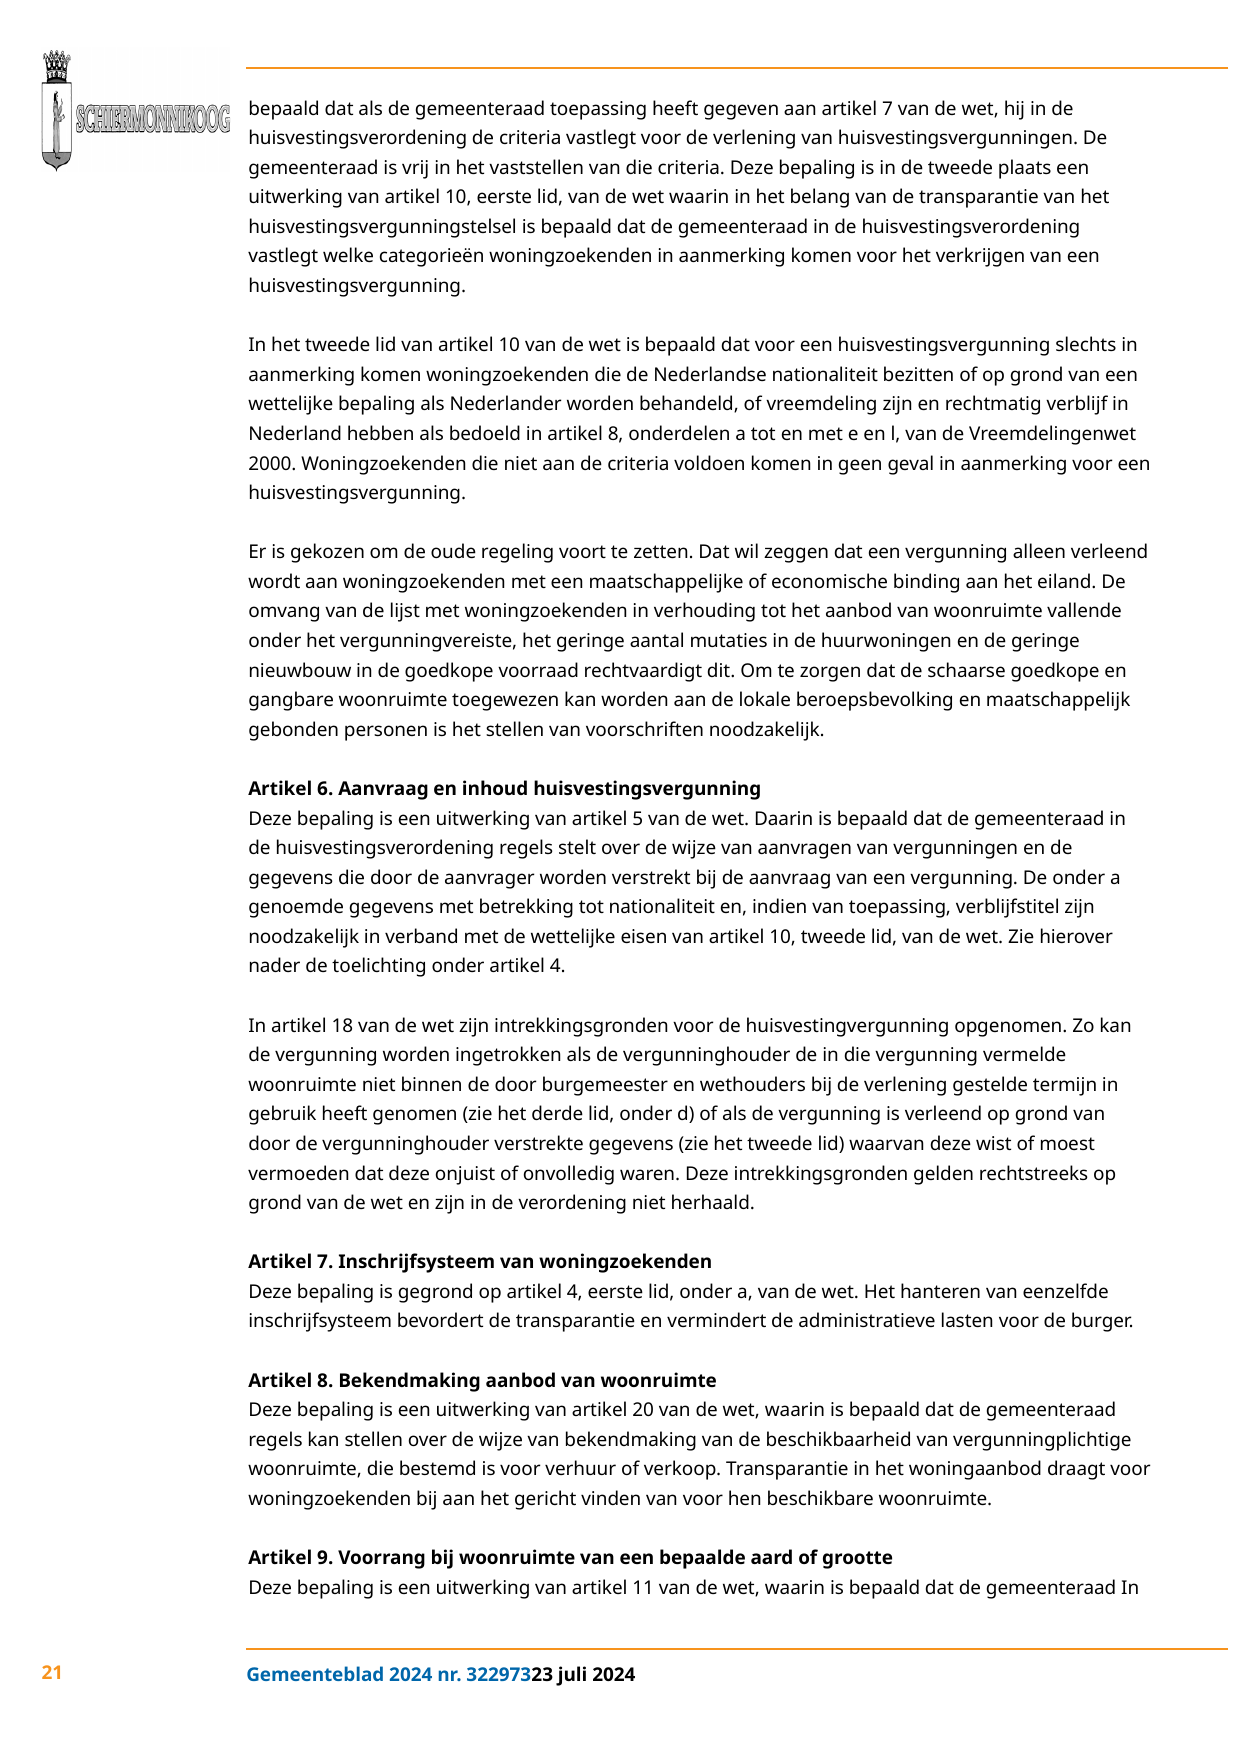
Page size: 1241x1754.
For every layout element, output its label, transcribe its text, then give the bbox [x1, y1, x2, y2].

text Deze bepaling is een uitwerking van artikel 11 van de wet, waarin is bepaald dat de gemeenteraad In [248, 1574, 1152, 1600]
text Artikel 7. Inschrijfsysteem van woningzoekenden [248, 1248, 1152, 1274]
text Er is gekozen om de oude regeling voort te zetten. Dat wil zeggen dat een vergunning alleen verleend wordt aan woningzoekenden met een maatschappelijke of economische binding aan het eiland. De omvang van de lijst met woningzoekenden in verhouding tot het aanbod van woonruimte vallende onder het vergunningvereiste, het geringe aantal mutaties in de huurwoningen en de geringe nieuwbouw in de goedkope voorraad rechtvaardigt dit. Om te zorgen dat de schaarse goedkope en gangbare woonruimte toegewezen kan worden aan de lokale beroepsbevolking en maatschappelijk gebonden personen is het stellen van voorschriften noodzakelijk. [248, 538, 1152, 742]
text Deze bepaling is een uitwerking van artikel 5 van de wet. Daarin is bepaald dat de gemeenteraad in de huisvestingsverordening regels stelt over de wijze van aanvragen van vergunningen en de gegevens die door de aanvrager worden verstrekt bij de aanvraag van een vergunning. De onder a genoemde gegevens met betrekking tot nationaliteit en, indien van toepassing, verblijfstitel zijn noodzakelijk in verband met de wettelijke eisen van artikel 10, tweede lid, van de wet. Zie hierover nader de toelichting onder artikel 4. [248, 805, 1152, 978]
text Artikel 6. Aanvraag en inhoud huisvestingsvergunning [248, 775, 1152, 801]
text Artikel 9. Voorrang bij woonruimte van een bepaalde aard of grootte [248, 1544, 1152, 1570]
text bepaald dat als de gemeenteraad toepassing heeft gegeven aan artikel 7 van de wet, hij in de huisvestingsverordening de criteria vastlegt voor de verlening van huisvestingsvergunningen. De gemeenteraad is vrij in het vaststellen van die criteria. Deze bepaling is in de tweede plaats een uitwerking van artikel 10, eerste lid, van de wet waarin in het belang van de transparantie van het huisvestingsvergunningstelsel is bepaald dat de gemeenteraad in de huisvestingsverordening vastlegt welke categorieën woningzoekenden in aanmerking komen voor het verkrijgen van een huisvestingsvergunning. [248, 95, 1152, 298]
picture [41, 47, 231, 172]
text In het tweede lid van artikel 10 van de wet is bepaald dat voor een huisvestingsvergunning slechts in aanmerking komen woningzoekenden die de Nederlandse nationaliteit bezitten of op grond van een wettelijke bepaling als Nederlander worden behandeld, of vreemdeling zijn en rechtmatig verblijf in Nederland hebben als bedoeld in artikel 8, onderdelen a tot en met e en l, van de Vreemdelingenwet 2000. Woningzoekenden die niet aan de criteria voldoen komen in geen geval in aanmerking voor een huisvestingsvergunning. [248, 331, 1152, 505]
text Artikel 8. Bekendmaking aanbod van woonruimte [248, 1367, 1152, 1393]
text Deze bepaling is een uitwerking van artikel 20 van de wet, waarin is bepaald dat de gemeenteraad regels kan stellen over de wijze van bekendmaking van de beschikbaarheid van vergunningplichtige woonruimte, die bestemd is voor verhuur of verkoop. Transparantie in het woningaanbod draagt voor woningzoekenden bij aan het gericht vinden van voor hen beschikbare woonruimte. [248, 1396, 1152, 1511]
text Deze bepaling is gegrond op artikel 4, eerste lid, onder a, van de wet. Het hanteren van eenzelfde inschrijfsysteem bevordert de transparantie en vermindert de administratieve lasten voor de burger. [248, 1278, 1152, 1333]
text In artikel 18 van de wet zijn intrekkingsgronden voor de huisvestingvergunning opgenomen. Zo kan de vergunning worden ingetrokken als de vergunninghouder de in die vergunning vermelde woonruimte niet binnen de door burgemeester en wethouders bij de verlening gestelde termijn in gebruik heeft genomen (zie het derde lid, onder d) of als de vergunning is verleend op grond van door de vergunninghouder verstrekte gegevens (zie het tweede lid) waarvan deze wist of moest vermoeden dat deze onjuist of onvolledig waren. Deze intrekkingsgronden gelden rechtstreeks op grond van de wet en zijn in de verordening niet herhaald. [248, 1012, 1152, 1215]
